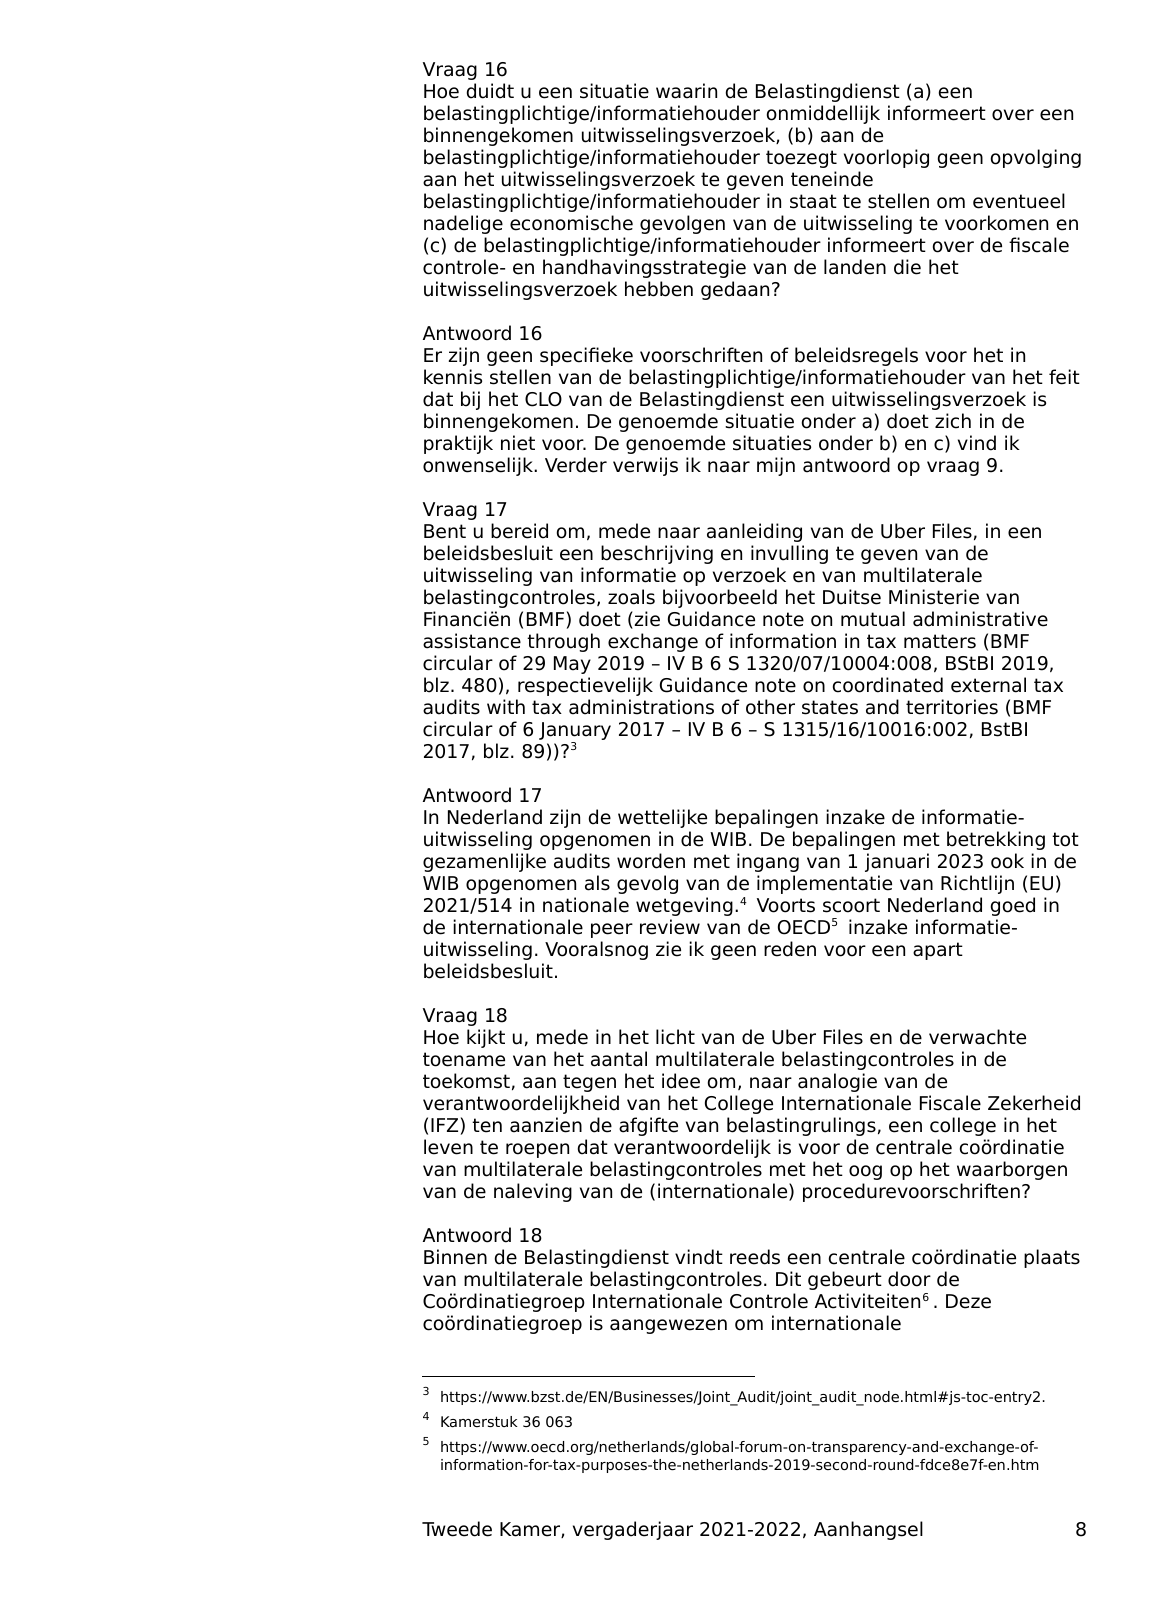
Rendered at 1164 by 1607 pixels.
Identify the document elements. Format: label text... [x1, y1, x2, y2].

text Er zijn geen specifieke voorschriften of beleidsregels voor het in kennis stellen van de belastingplichtige/informatiehouder van het feit dat bij het CLO van de Belastingdienst een uitwisselingsverzoek is binnengekomen. De genoemde situatie onder a) doet zich in de praktijk niet voor. De genoemde situaties onder b) en c) vind ik onwenselijk. Verder verwijs ik naar mijn antwoord op vraag 9. [422, 345, 1087, 477]
text Kamerstuk 36 063 [422, 1410, 1087, 1432]
text In Nederland zijn de wettelijke bepalingen inzake de informatie-uitwisseling opgenomen in de WIB. De bepalingen met betrekking tot gezamenlijke audits worden met ingang van 1 januari 2023 ook in de WIB opgenomen als gevolg van de implementatie van Richtlijn (EU) 2021/514 in nationale wetgeving. Voorts scoort Nederland goed in de internationale peer review van de OECD inzake informatie-uitwisseling. Vooralsnog zie ik geen reden voor een apart beleidsbesluit. [422, 807, 1087, 983]
text Antwoord 16 [422, 323, 1087, 345]
text Hoe kijkt u, mede in het licht van de Uber Files en de verwachte toename van het aantal multilaterale belastingcontroles in de toekomst, aan tegen het idee om, naar analogie van de verantwoordelijkheid van het College Internationale Fiscale Zekerheid (IFZ) ten aanzien de afgifte van belastingrulings, een college in het leven te roepen dat verantwoordelijk is voor de centrale coördinatie van multilaterale belastingcontroles met het oog op het waarborgen van de naleving van de (internationale) procedurevoorschriften? [422, 1027, 1087, 1203]
text Bent u bereid om, mede naar aanleiding van de Uber Files, in een beleidsbesluit een beschrijving en invulling te geven van de uitwisseling van informatie op verzoek en van multilaterale belastingcontroles, zoals bijvoorbeeld het Duitse Ministerie van Financiën (BMF) doet (zie Guidance note on mutual administrative assistance through exchange of information in tax matters (BMF circular of 29 May 2019 – IV B 6 S 1320/07/10004:008, BStBI 2019, blz. 480), respectievelijk Guidance note on coordinated external tax audits with tax administrations of other states and territories (BMF circular of 6 January 2017 – IV B 6 – S 1315/16/10016:002, BstBI 2017, blz. 89))? [422, 521, 1087, 763]
text https://www.oecd.org/netherlands/global-forum-on-transparency-and-exchange-of-information-for-tax-purposes-the-netherlands-2019-second-round-fdce8e7f-en.htm [422, 1435, 1087, 1474]
text Binnen de Belastingdienst vindt reeds een centrale coördinatie plaats van multilaterale belastingcontroles. Dit gebeurt door de Coördinatiegroep Internationale Controle Activiteiten. Deze coördinatiegroep is aangewezen om internationale [422, 1247, 1087, 1335]
text Vraag 18 [422, 1005, 1087, 1027]
text Antwoord 17 [422, 785, 1087, 807]
text Vraag 17 [422, 499, 1087, 521]
text Vraag 16 [422, 59, 1087, 81]
text https://www.bzst.de/EN/Businesses/Joint_Audit/joint_audit_node.html#js-toc-entry2. [422, 1385, 1087, 1407]
text Antwoord 18 [422, 1225, 1087, 1247]
text Hoe duidt u een situatie waarin de Belastingdienst (a) een belastingplichtige/informatiehouder onmiddellijk informeert over een binnengekomen uitwisselingsverzoek, (b) aan de belastingplichtige/informatiehouder toezegt voorlopig geen opvolging aan het uitwisselingsverzoek te geven teneinde belastingplichtige/informatiehouder in staat te stellen om eventueel nadelige economische gevolgen van de uitwisseling te voorkomen en (c) de belastingplichtige/informatiehouder informeert over de fiscale controle- en handhavingsstrategie van de landen die het uitwisselingsverzoek hebben gedaan? [422, 81, 1087, 301]
